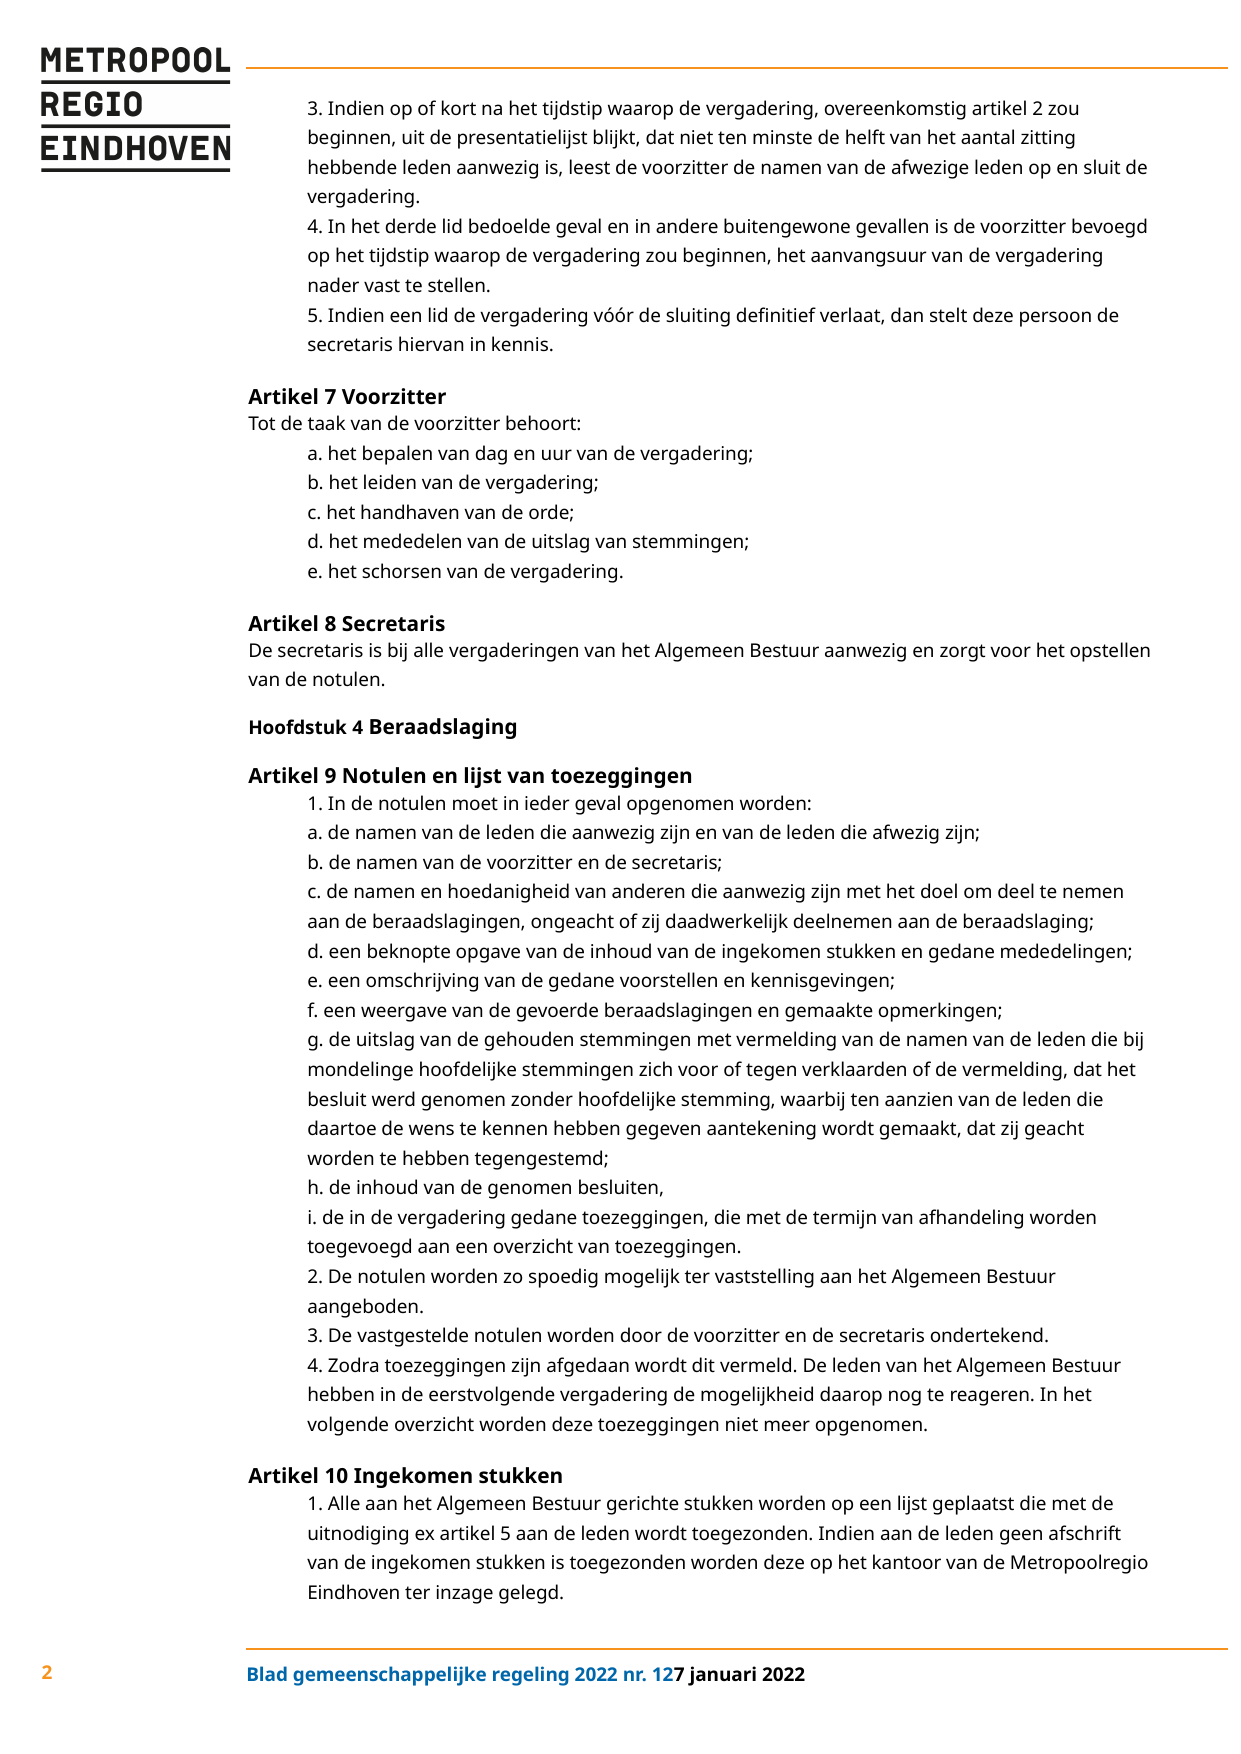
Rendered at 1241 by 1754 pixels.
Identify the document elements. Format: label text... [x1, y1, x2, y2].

list a. het bepalen van dag en uur van de vergadering; [248, 440, 1152, 466]
list h. de inhoud van de genomen besluiten, [248, 1174, 1152, 1200]
list 4. In het derde lid bedoelde geval en in andere buitengewone gevallen is de voorzitter bevoegd op het tijdstip waarop de vergadering zou beginnen, het aanvangsuur van de vergadering nader vast te stellen. [248, 213, 1152, 298]
list 5. Indien een lid de vergadering vóór de sluiting definitief verlaat, dan stelt deze persoon de secretaris hiervan in kennis. [248, 302, 1152, 357]
list i. de in de vergadering gedane toezeggingen, die met de termijn van afhandeling worden toegevoegd aan een overzicht van toezeggingen. [248, 1204, 1152, 1259]
list 1. In de notulen moet in ieder geval opgenomen worden: [248, 790, 1152, 816]
list 2. De notulen worden zo spoedig mogelijk ter vaststelling aan het Algemeen Bestuur aangeboden. [248, 1263, 1152, 1319]
picture [41, 47, 231, 172]
list g. de uitslag van de gehouden stemmingen met vermelding van de namen van de leden die bij mondelinge hoofdelijke stemmingen zich voor of tegen verklaarden of de vermelding, dat het besluit werd genomen zonder hoofdelijke stemming, waarbij ten aanzien van de leden die daartoe de wens te kennen hebben gegeven aantekening wordt gemaakt, dat zij geacht worden te hebben tegengestemd; [248, 1027, 1152, 1171]
list c. de namen en hoedanigheid van anderen die aanwezig zijn met het doel om deel te nemen aan de beraadslagingen, ongeacht of zij daadwerkelijk deelnemen aan de beraadslaging; [248, 879, 1152, 934]
text Artikel 8 Secretaris [248, 609, 1152, 637]
list b. de namen van de voorzitter en de secretaris; [248, 849, 1152, 875]
text Tot de taak van de voorzitter behoort: [248, 410, 1152, 436]
list 1. Alle aan het Algemeen Bestuur gerichte stukken worden op een lijst geplaatst die met de uitnodiging ex artikel 5 aan de leden wordt toegezonden. Indien aan de leden geen afschrift van de ingekomen stukken is toegezonden worden deze op het kantoor van de Metropoolregio Eindhoven ter inzage gelegd. [248, 1490, 1152, 1604]
list b. het leiden van de vergadering; [248, 469, 1152, 495]
text De secretaris is bij alle vergaderingen van het Algemeen Bestuur aanwezig en zorgt voor het opstellen van de notulen. [248, 637, 1152, 692]
text Hoofdstuk 4 Beraadslaging [248, 712, 1152, 741]
text Artikel 9 Notulen en lijst van toezeggingen [248, 762, 1152, 790]
text Artikel 10 Ingekomen stukken [248, 1462, 1152, 1490]
list 4. Zodra toezeggingen zijn afgedaan wordt dit vermeld. De leden van het Algemeen Bestuur hebben in de eerstvolgende vergadering de mogelijkheid daarop nog te reageren. In het volgende overzicht worden deze toezeggingen niet meer opgenomen. [248, 1352, 1152, 1437]
list e. een omschrijving van de gedane voorstellen en kennisgevingen; [248, 967, 1152, 993]
list a. de namen van de leden die aanwezig zijn en van de leden die afwezig zijn; [248, 819, 1152, 845]
list 3. Indien op of kort na het tijdstip waarop de vergadering, overeenkomstig artikel 2 zou beginnen, uit de presentatielijst blijkt, dat niet ten minste de helft van het aantal zitting hebbende leden aanwezig is, leest de voorzitter de namen van de afwezige leden op en sluit de vergadering. [248, 95, 1152, 209]
list d. het mededelen van de uitslag van stemmingen; [248, 529, 1152, 554]
list 3. De vastgestelde notulen worden door de voorzitter en de secretaris ondertekend. [248, 1322, 1152, 1348]
list f. een weergave van de gevoerde beraadslagingen en gemaakte opmerkingen; [248, 997, 1152, 1023]
list d. een beknopte opgave van de inhoud van de ingekomen stukken en gedane mededelingen; [248, 938, 1152, 964]
text Artikel 7 Voorzitter [248, 382, 1152, 410]
list c. het handhaven van de orde; [248, 499, 1152, 525]
list e. het schorsen van de vergadering. [248, 558, 1152, 584]
